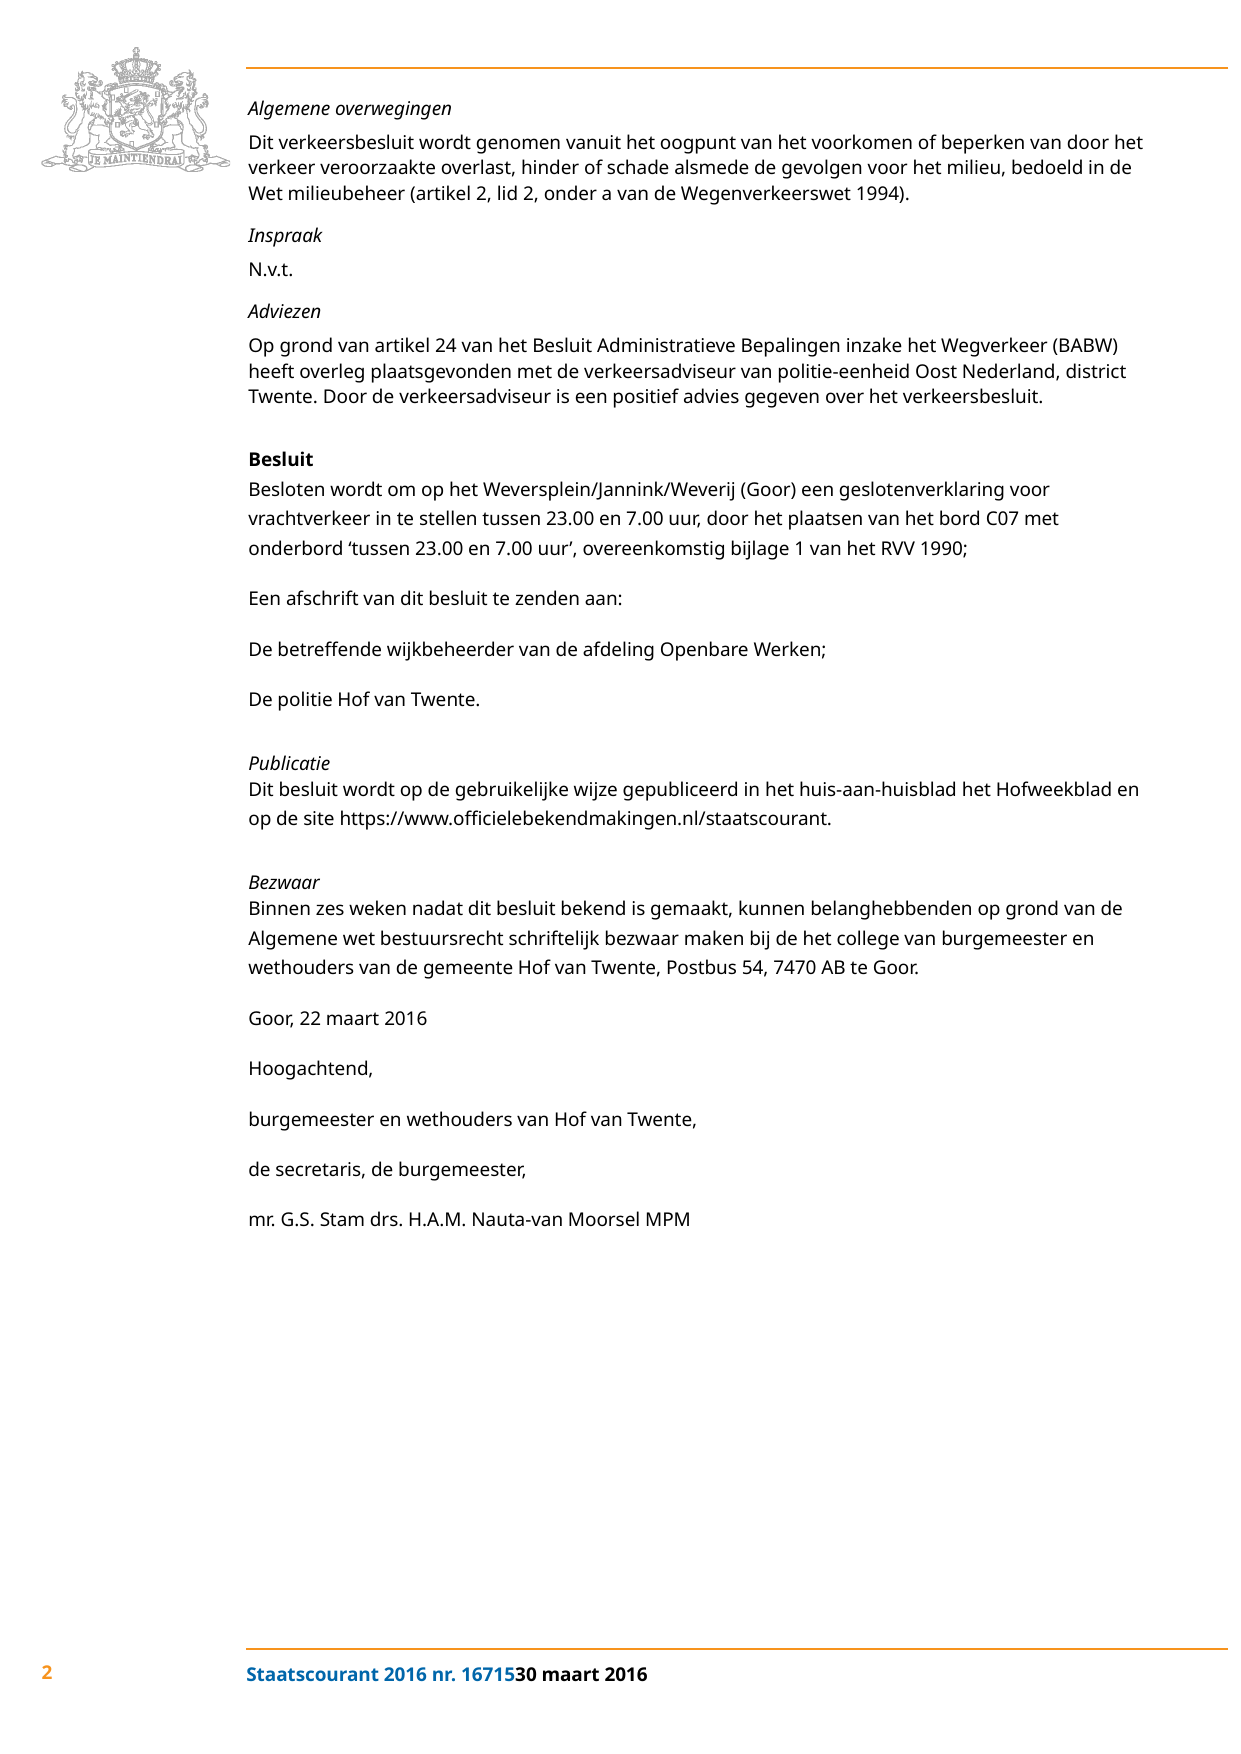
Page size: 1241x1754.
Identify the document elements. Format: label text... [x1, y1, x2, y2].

text Publicatie [248, 750, 1152, 776]
text Algemene overwegingen [248, 95, 1152, 121]
text Besluit [248, 446, 1152, 472]
text mr. G.S. Stam drs. H.A.M. Nauta-van Moorsel MPM [248, 1207, 1152, 1232]
text Besloten wordt om op het Weversplein/Jannink/Weverij (Goor) een geslotenverklaring voor vrachtverkeer in te stellen tussen 23.00 en 7.00 uur, door het plaatsen van het bord C07 met onderbord ‘tussen 23.00 en 7.00 uur’, overeenkomstig bijlage 1 van het RVV 1990; [248, 476, 1152, 561]
text de secretaris, de burgemeester, [248, 1156, 1152, 1182]
text Inspraak [248, 222, 1152, 248]
text Op grond van artikel 24 van het Besluit Administratieve Bepalingen inzake het Wegverkeer (BABW) heeft overleg plaatsgevonden met de verkeersadviseur van politie-eenheid Oost Nederland, district Twente. Door de verkeersadviseur is een positief advies gegeven over het verkeersbesluit. [248, 332, 1152, 409]
text burgemeester en wethouders van Hof van Twente, [248, 1106, 1152, 1131]
text Goor, 22 maart 2016 [248, 1005, 1152, 1031]
picture [41, 47, 231, 172]
text De politie Hof van Twente. [248, 686, 1152, 712]
text Dit verkeersbesluit wordt genomen vanuit het oogpunt van het voorkomen of beperken van door het verkeer veroorzaakte overlast, hinder of schade alsmede de gevolgen voor het milieu, bedoeld in de Wet milieubeheer (artikel 2, lid 2, onder a van de Wegenverkeerswet 1994). [248, 129, 1152, 206]
text Dit besluit wordt op de gebruikelijke wijze gepubliceerd in het huis-aan-huisblad het Hofweekblad en op de site https://www.officielebekendmakingen.nl/staatscourant. [248, 776, 1152, 831]
text N.v.t. [248, 256, 1152, 282]
text Bezwaar [248, 869, 1152, 895]
text De betreffende wijkbeheerder van de afdeling Openbare Werken; [248, 636, 1152, 662]
text Binnen zes weken nadat dit besluit bekend is gemaakt, kunnen belanghebbenden op grond van de Algemene wet bestuursrecht schriftelijk bezwaar maken bij de het college van burgemeester en wethouders van de gemeente Hof van Twente, Postbus 54, 7470 AB te Goor. [248, 895, 1152, 980]
text Hoogachtend, [248, 1055, 1152, 1081]
text Een afschrift van dit besluit te zenden aan: [248, 586, 1152, 611]
text Adviezen [248, 298, 1152, 324]
